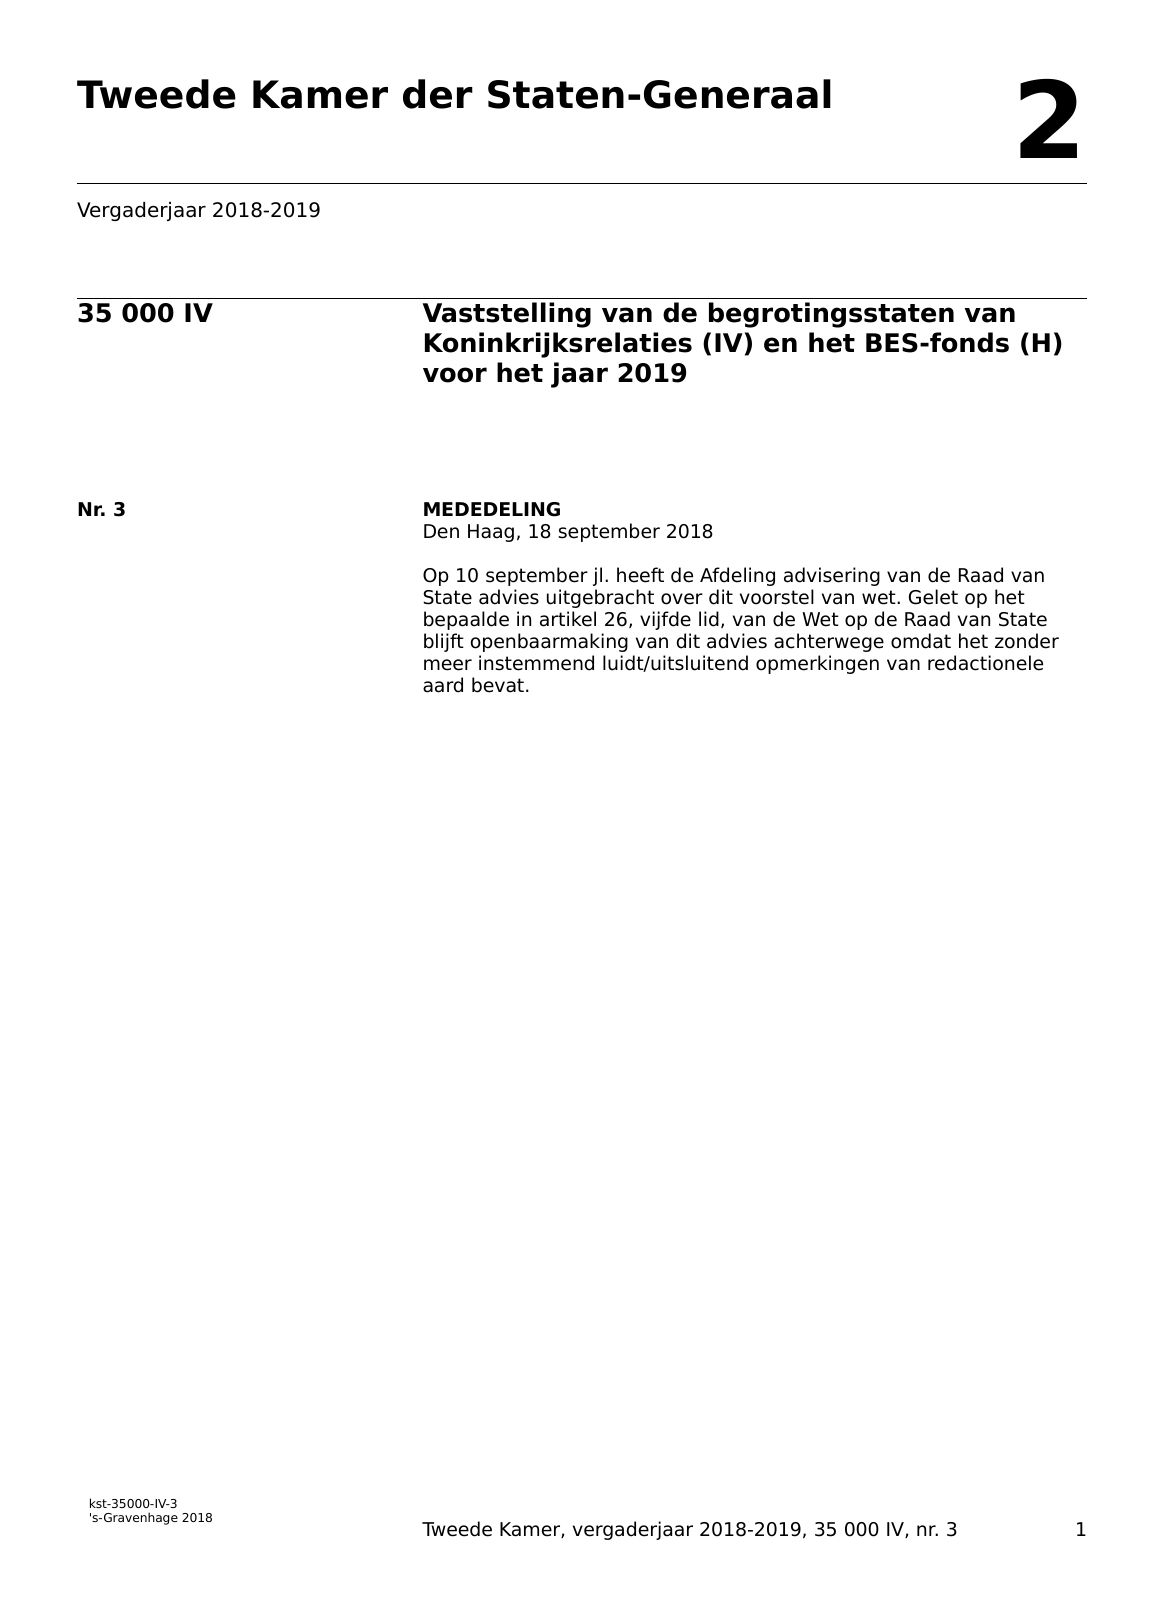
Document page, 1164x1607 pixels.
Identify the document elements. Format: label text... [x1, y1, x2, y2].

text Op 10 september jl. heeft de Afdeling advisering van de Raad van State advies uitgebracht over dit voorstel van wet. Gelet op het bepaalde in artikel 26, vijfde lid, van de Wet op de Raad van State blijft openbaarmaking van dit advies achterwege omdat het zonder meer instemmend luidt/uitsluitend opmerkingen van redactionele aard bevat. [422, 565, 1087, 697]
text kst-35000-IV-3 [88, 1497, 323, 1511]
text 's-Gravenhage 2018 [88, 1511, 323, 1525]
subtitle 35 000 IV Vaststelling van de begrotingsstaten van Koninkrijksrelaties (IV) en het BES-fonds (H) voor het jaar 2019 [77, 299, 1087, 388]
table_header Tweede Kamer der Staten-Generaal [77, 59, 886, 183]
text Den Haag, 18 september 2018 [422, 521, 1087, 543]
table_cell Vergaderjaar 2018-2019 [77, 184, 1087, 298]
table_header 2 [886, 59, 1087, 183]
subtitle Nr. 3 MEDEDELING [77, 499, 1087, 521]
